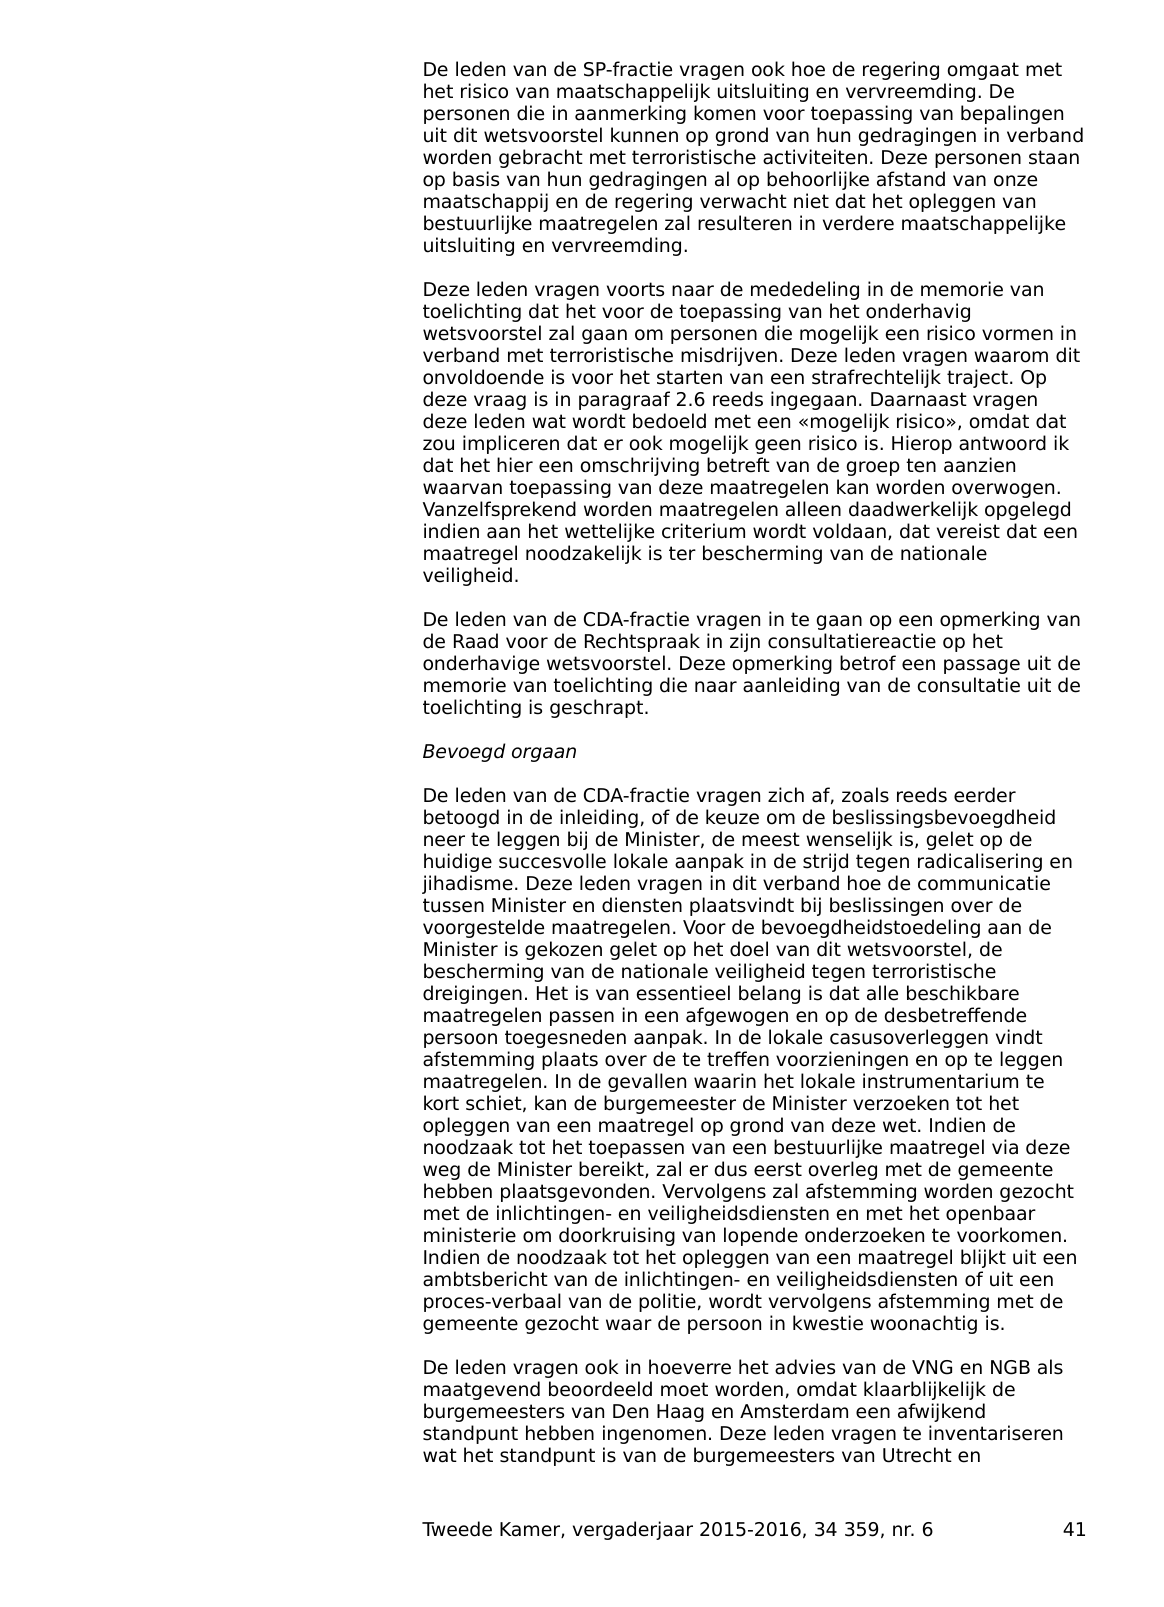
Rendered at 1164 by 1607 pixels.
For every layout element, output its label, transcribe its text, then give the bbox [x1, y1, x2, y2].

text Deze leden vragen voorts naar de mededeling in de memorie van toelichting dat het voor de toepassing van het onderhavig wetsvoorstel zal gaan om personen die mogelijk een risico vormen in verband met terroristische misdrijven. Deze leden vragen waarom dit onvoldoende is voor het starten van een strafrechtelijk traject. Op deze vraag is in paragraaf 2.6 reeds ingegaan. Daarnaast vragen deze leden wat wordt bedoeld met een «mogelijk risico», omdat dat zou impliceren dat er ook mogelijk geen risico is. Hierop antwoord ik dat het hier een omschrijving betreft van de groep ten aanzien waarvan toepassing van deze maatregelen kan worden overwogen. Vanzelfsprekend worden maatregelen alleen daadwerkelijk opgelegd indien aan het wettelijke criterium wordt voldaan, dat vereist dat een maatregel noodzakelijk is ter bescherming van de nationale veiligheid. [422, 279, 1087, 587]
text De leden vragen ook in hoeverre het advies van de VNG en NGB als maatgevend beoordeeld moet worden, omdat klaarblijkelijk de burgemeesters van Den Haag en Amsterdam een afwijkend standpunt hebben ingenomen. Deze leden vragen te inventariseren wat het standpunt is van de burgemeesters van Utrecht en [422, 1357, 1087, 1467]
text De leden van de SP-fractie vragen ook hoe de regering omgaat met het risico van maatschappelijk uitsluiting en vervreemding. De personen die in aanmerking komen voor toepassing van bepalingen uit dit wetsvoorstel kunnen op grond van hun gedragingen in verband worden gebracht met terroristische activiteiten. Deze personen staan op basis van hun gedragingen al op behoorlijke afstand van onze maatschappij en de regering verwacht niet dat het opleggen van bestuurlijke maatregelen zal resulteren in verdere maatschappelijke uitsluiting en vervreemding. [422, 59, 1087, 257]
text De leden van de CDA-fractie vragen in te gaan op een opmerking van de Raad voor de Rechtspraak in zijn consultatiereactie op het onderhavige wetsvoorstel. Deze opmerking betrof een passage uit de memorie van toelichting die naar aanleiding van de consultatie uit de toelichting is geschrapt. [422, 609, 1087, 719]
text De leden van de CDA-fractie vragen zich af, zoals reeds eerder betoogd in de inleiding, of de keuze om de beslissingsbevoegdheid neer te leggen bij de Minister, de meest wenselijk is, gelet op de huidige succesvolle lokale aanpak in de strijd tegen radicalisering en jihadisme. Deze leden vragen in dit verband hoe de communicatie tussen Minister en diensten plaatsvindt bij beslissingen over de voorgestelde maatregelen. Voor de bevoegdheidstoedeling aan de Minister is gekozen gelet op het doel van dit wetsvoorstel, de bescherming van de nationale veiligheid tegen terroristische dreigingen. Het is van essentieel belang is dat alle beschikbare maatregelen passen in een afgewogen en op de desbetreffende persoon toegesneden aanpak. In de lokale casusoverleggen vindt afstemming plaats over de te treffen voorzieningen en op te leggen maatregelen. In de gevallen waarin het lokale instrumentarium te kort schiet, kan de burgemeester de Minister verzoeken tot het opleggen van een maatregel op grond van deze wet. Indien de noodzaak tot het toepassen van een bestuurlijke maatregel via deze weg de Minister bereikt, zal er dus eerst overleg met de gemeente hebben plaatsgevonden. Vervolgens zal afstemming worden gezocht met de inlichtingen- en veiligheidsdiensten en met het openbaar ministerie om doorkruising van lopende onderzoeken te voorkomen. Indien de noodzaak tot het opleggen van een maatregel blijkt uit een ambtsbericht van de inlichtingen- en veiligheidsdiensten of uit een proces-verbaal van de politie, wordt vervolgens afstemming met de gemeente gezocht waar de persoon in kwestie woonachtig is. [422, 785, 1087, 1335]
subtitle Bevoegd orgaan [422, 741, 1087, 763]
